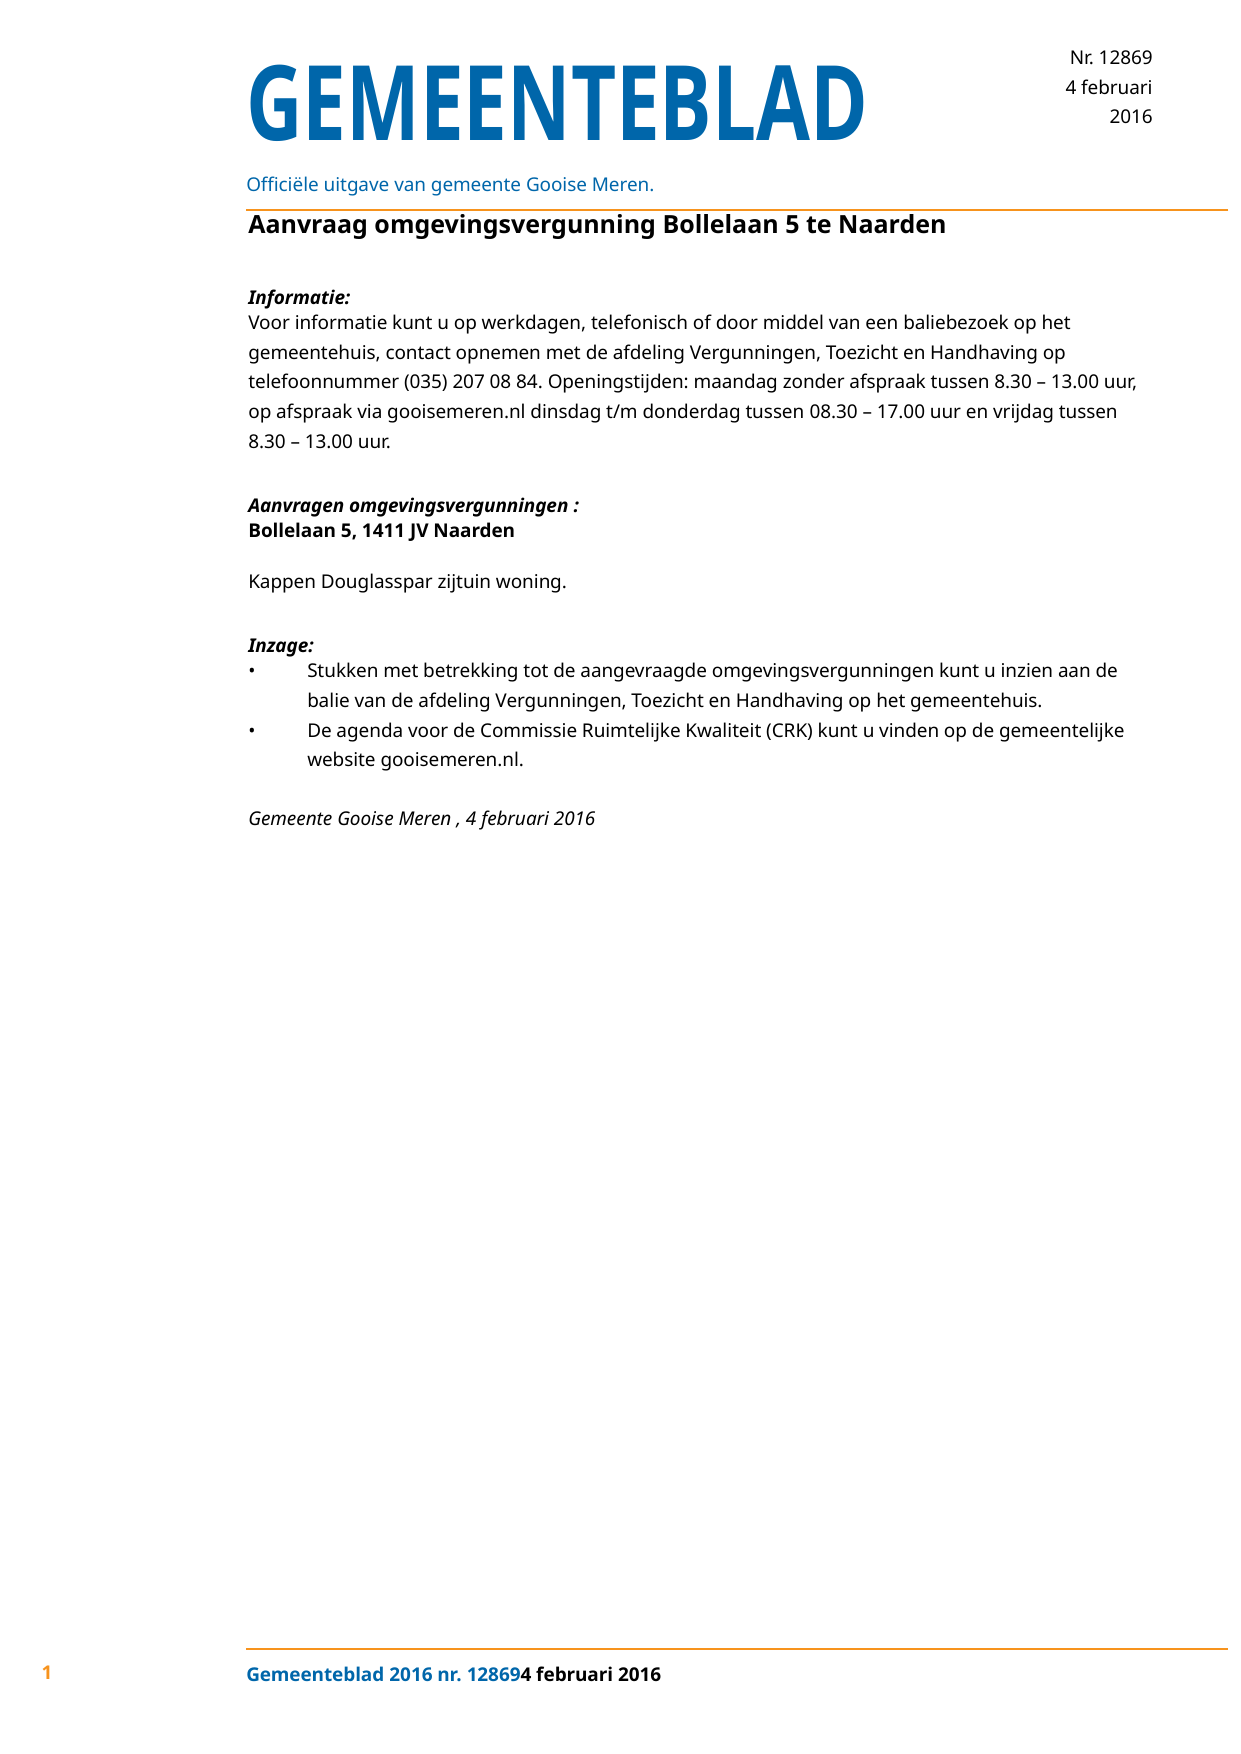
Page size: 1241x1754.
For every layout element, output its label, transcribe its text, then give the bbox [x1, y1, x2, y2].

text Kappen Douglasspar zijtuin woning. [248, 568, 1152, 594]
text Aanvragen omgevingsvergunningen : [248, 492, 1152, 518]
text Voor informatie kunt u op werkdagen, telefonisch of door middel van een baliebezoek op het gemeentehuis, contact opnemen met de afdeling Vergunningen, Toezicht en Handhaving op telefoonnummer (035) 207 08 84. Openingstijden: maandag zonder afspraak tussen 8.30 – 13.00 uur, op afspraak via gooisemeren.nl dinsdag t/m donderdag tussen 08.30 – 17.00 uur en vrijdag tussen 8.30 – 13.00 uur. [248, 309, 1152, 454]
picture [41, 47, 231, 172]
text Informatie: [248, 284, 1152, 309]
list De agenda voor de Commissie Ruimtelijke Kwaliteit (CRK) kunt u vinden op de gemeentelijke website gooisemeren.nl. [248, 717, 1152, 772]
text Gemeente Gooise Meren , 4 februari 2016 [248, 806, 1152, 831]
text Aanvraag omgevingsvergunning Bollelaan 5 te Naarden [248, 211, 1152, 241]
text Inzage: [248, 632, 1152, 658]
list Stukken met betrekking tot de aangevraagde omgevingsvergunningen kunt u inzien aan de balie van de afdeling Vergunningen, Toezicht en Handhaving op het gemeentehuis. [248, 658, 1152, 713]
text Bollelaan 5, 1411 JV Naarden [248, 518, 1152, 543]
